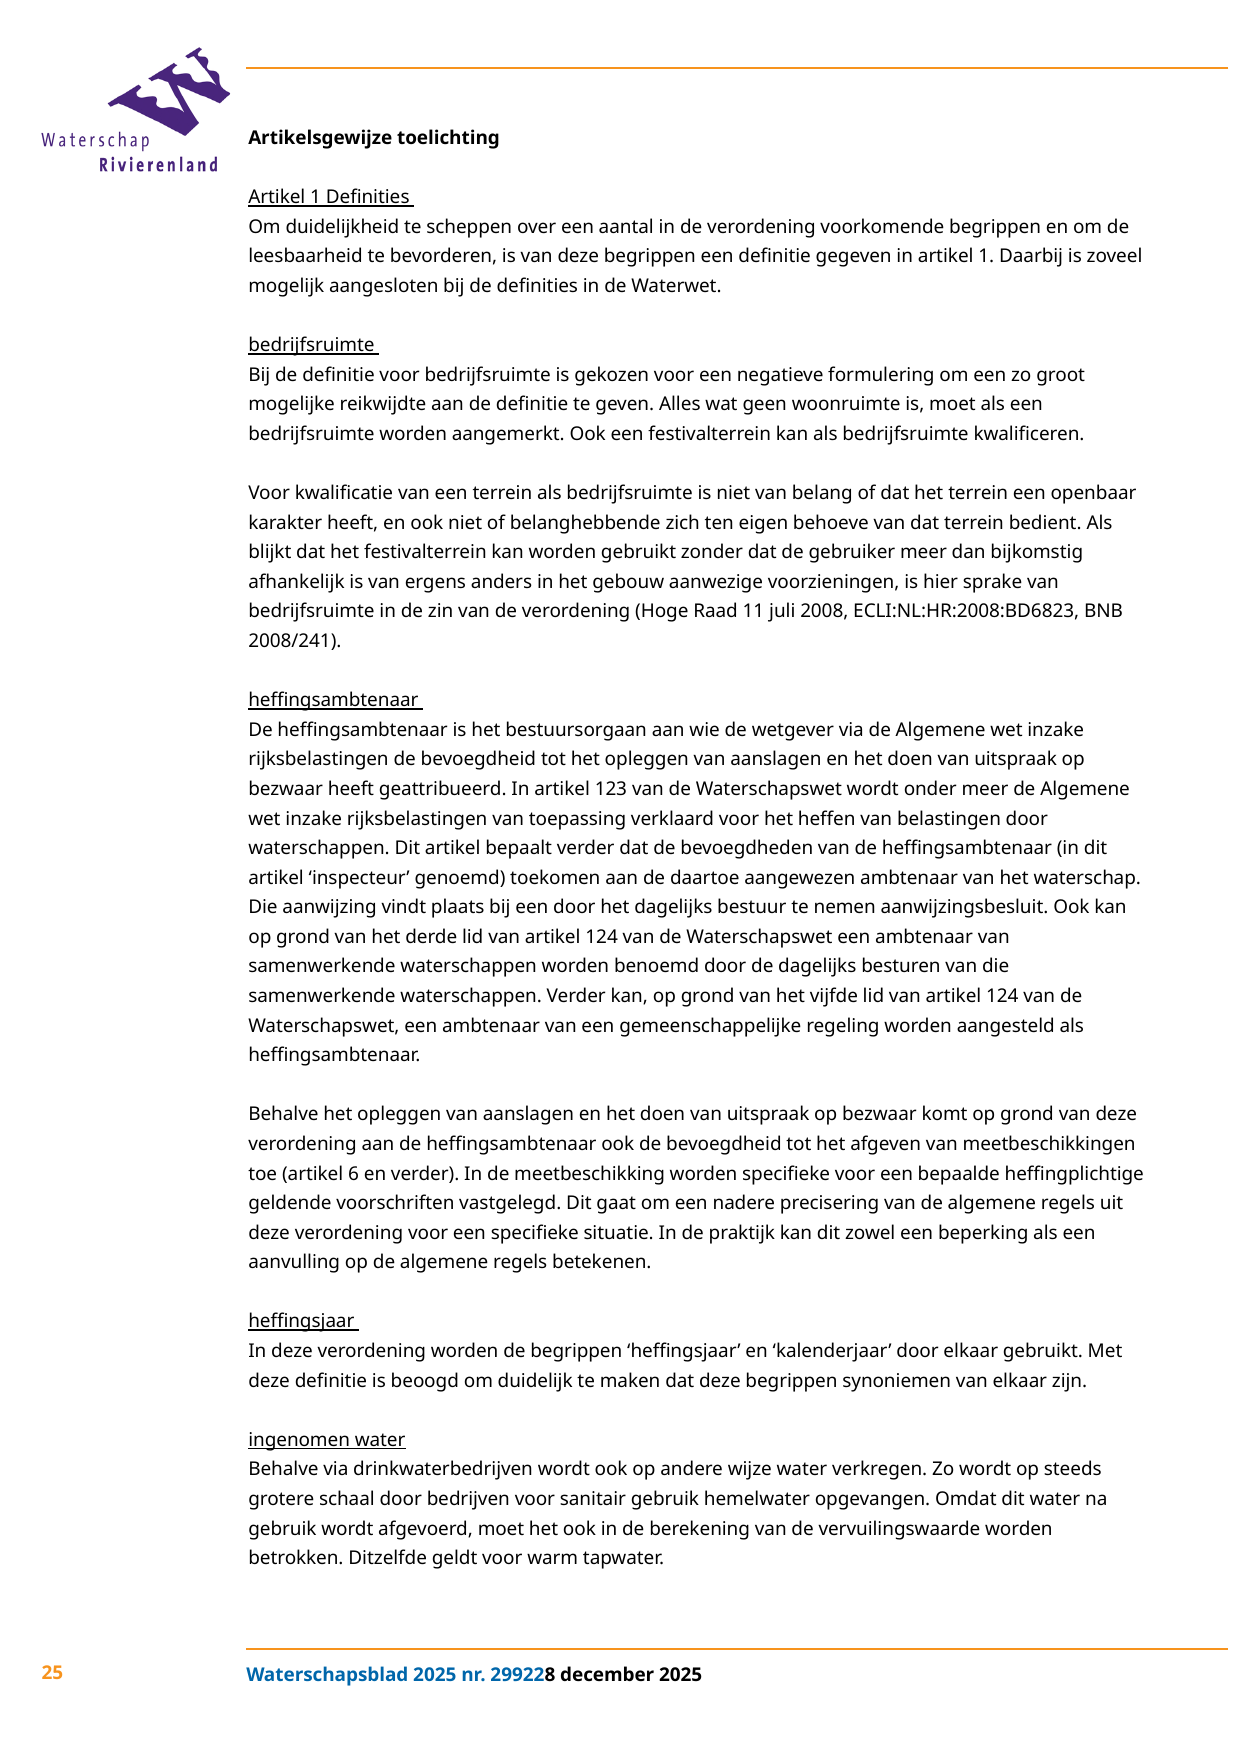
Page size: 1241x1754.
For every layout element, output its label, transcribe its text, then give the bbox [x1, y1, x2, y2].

text heffingsambtenaar [248, 686, 1152, 712]
text Bij de definitie voor bedrijfsruimte is gekozen voor een negatieve formulering om een zo groot mogelijke reikwijdte aan de definitie te geven. Alles wat geen woonruimte is, moet als een bedrijfsruimte worden aangemerkt. Ook een festivalterrein kan als bedrijfsruimte kwalificeren. [248, 361, 1152, 446]
text Artikelsgewijze toelichting [248, 124, 1152, 150]
text Behalve het opleggen van aanslagen en het doen van uitspraak op bezwaar komt op grond van deze verordening aan de heffingsambtenaar ook de bevoegdheid tot het afgeven van meetbeschikkingen toe (artikel 6 en verder). In de meetbeschikking worden specifieke voor een bepaalde heffingplichtige geldende voorschriften vastgelegd. Dit gaat om een nadere precisering van de algemene regels uit deze verordening voor een specifieke situatie. In de praktijk kan dit zowel een beperking als een aanvulling op de algemene regels betekenen. [248, 1101, 1152, 1274]
text Voor kwalificatie van een terrein als bedrijfsruimte is niet van belang of dat het terrein een openbaar karakter heeft, en ook niet of belanghebbende zich ten eigen behoeve van dat terrein bedient. Als blijkt dat het festivalterrein kan worden gebruikt zonder dat de gebruiker meer dan bijkomstig afhankelijk is van ergens anders in het gebouw aanwezige voorzieningen, is hier sprake van bedrijfsruimte in de zin van de verordening (Hoge Raad 11 juli 2008, ECLI:NL:HR:2008:BD6823, BNB 2008/241). [248, 479, 1152, 653]
text bedrijfsruimte [248, 331, 1152, 357]
picture [41, 47, 231, 172]
text In deze verordening worden de begrippen ‘heffingsjaar’ en ‘kalenderjaar’ door elkaar gebruikt. Met deze definitie is beoogd om duidelijk te maken dat deze begrippen synoniemen van elkaar zijn. [248, 1337, 1152, 1393]
text Artikel 1 Definities [248, 183, 1152, 209]
text heffingsjaar [248, 1308, 1152, 1333]
text ingenomen water [248, 1426, 1152, 1452]
text Behalve via drinkwaterbedrijven wordt ook op andere wijze water verkregen. Zo wordt op steeds grotere schaal door bedrijven voor sanitair gebruik hemelwater opgevangen. Omdat dit water na gebruik wordt afgevoerd, moet het ook in de berekening van de vervuilingswaarde worden betrokken. Ditzelfde geldt voor warm tapwater. [248, 1456, 1152, 1570]
text De heffingsambtenaar is het bestuursorgaan aan wie de wetgever via de Algemene wet inzake rijksbelastingen de bevoegdheid tot het opleggen van aanslagen en het doen van uitspraak op bezwaar heeft geattribueerd. In artikel 123 van de Waterschapswet wordt onder meer de Algemene wet inzake rijksbelastingen van toepassing verklaard voor het heffen van belastingen door waterschappen. Dit artikel bepaalt verder dat de bevoegdheden van de heffingsambtenaar (in dit artikel ‘inspecteur’ genoemd) toekomen aan de daartoe aangewezen ambtenaar van het waterschap. Die aanwijzing vindt plaats bij een door het dagelijks bestuur te nemen aanwijzingsbesluit. Ook kan op grond van het derde lid van artikel 124 van de Waterschapswet een ambtenaar van samenwerkende waterschappen worden benoemd door de dagelijks besturen van die samenwerkende waterschappen. Verder kan, op grond van het vijfde lid van artikel 124 van de Waterschapswet, een ambtenaar van een gemeenschappelijke regeling worden aangesteld als heffingsambtenaar. [248, 716, 1152, 1067]
text Om duidelijkheid te scheppen over een aantal in de verordening voorkomende begrippen en om de leesbaarheid te bevorderen, is van deze begrippen een definitie gegeven in artikel 1. Daarbij is zoveel mogelijk aangesloten bij de definities in de Waterwet. [248, 213, 1152, 298]
